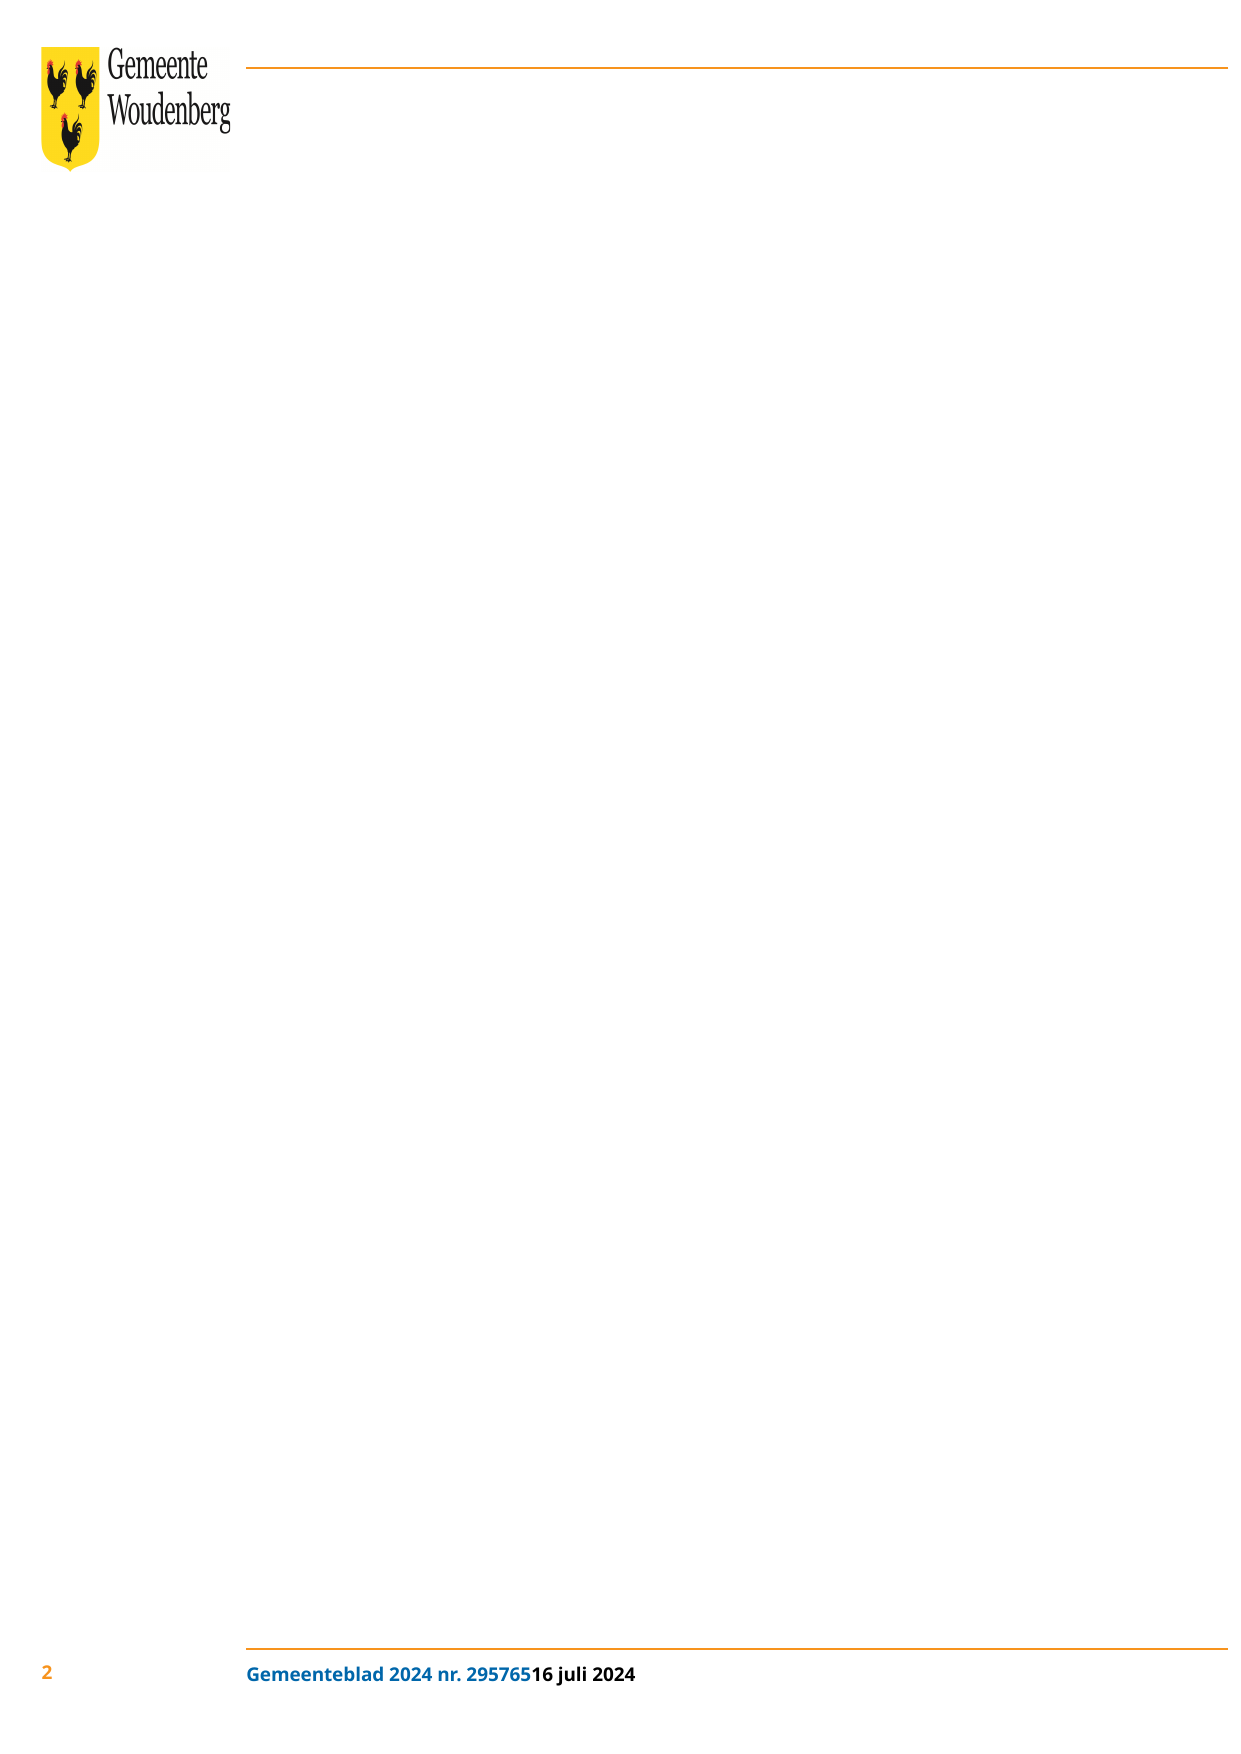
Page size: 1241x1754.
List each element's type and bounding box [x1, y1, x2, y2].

picture [41, 47, 231, 172]
